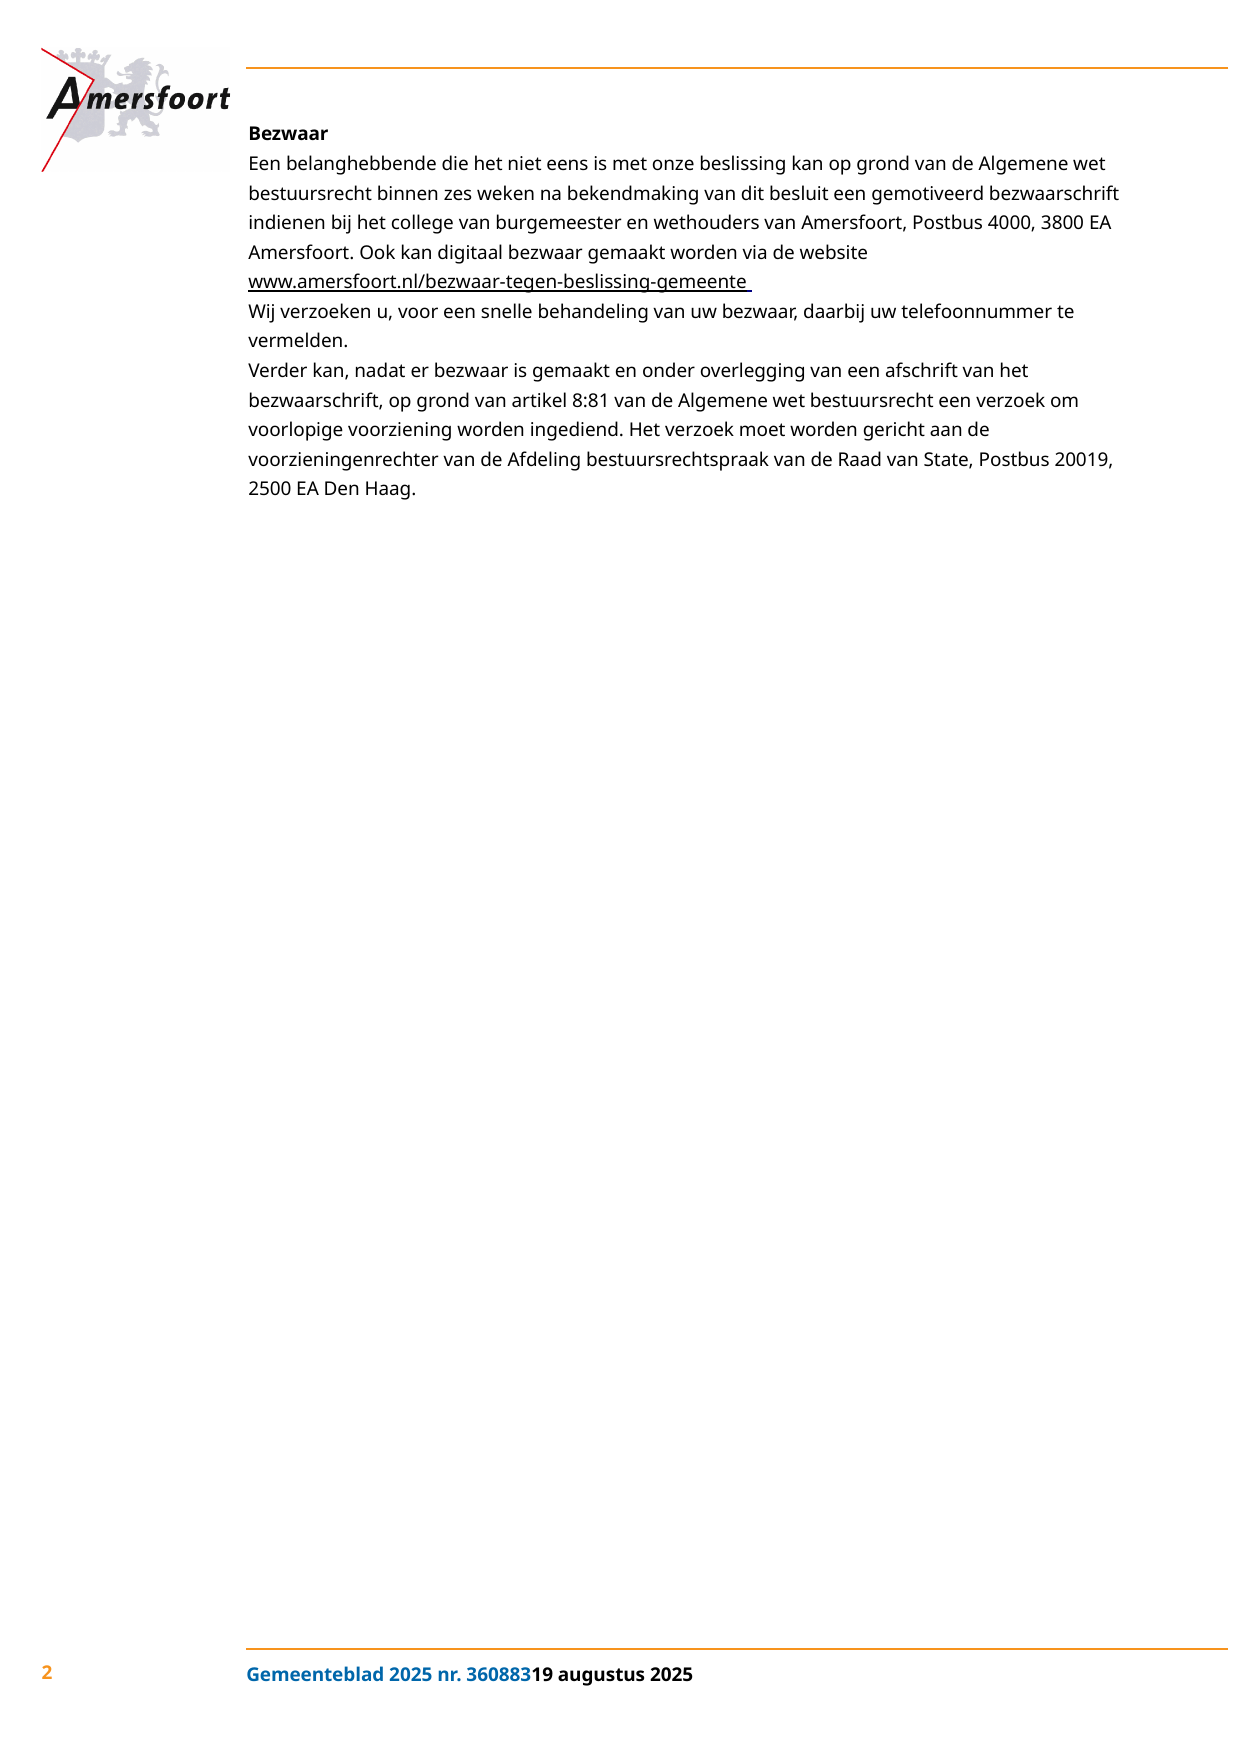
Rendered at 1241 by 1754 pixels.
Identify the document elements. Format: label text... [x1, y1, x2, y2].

text Een belanghebbende die het niet eens is met onze beslissing kan op grond van de Algemene wet bestuursrecht binnen zes weken na bekendmaking van dit besluit een gemotiveerd bezwaarschrift indienen bij het college van burgemeester en wethouders van Amersfoort, Postbus 4000, 3800 EA Amersfoort. Ook kan digitaal bezwaar gemaakt worden via de website [248, 150, 1152, 264]
picture [41, 47, 231, 172]
text Verder kan, nadat er bezwaar is gemaakt en onder overlegging van een afschrift van het bezwaarschrift, op grond van artikel 8:81 van de Algemene wet bestuursrecht een verzoek om voorlopige voorziening worden ingediend. Het verzoek moet worden gericht aan de voorzieningenrechter van de Afdeling bestuursrechtspraak van de Raad van State, Postbus 20019, 2500 EA Den Haag. [248, 357, 1152, 501]
text www.amersfoort.nl/bezwaar-tegen-beslissing-gemeente [248, 268, 1152, 294]
text Wij verzoeken u, voor een snelle behandeling van uw bezwaar, daarbij uw telefoonnummer te vermelden. [248, 298, 1152, 353]
text Bezwaar [248, 121, 1152, 146]
